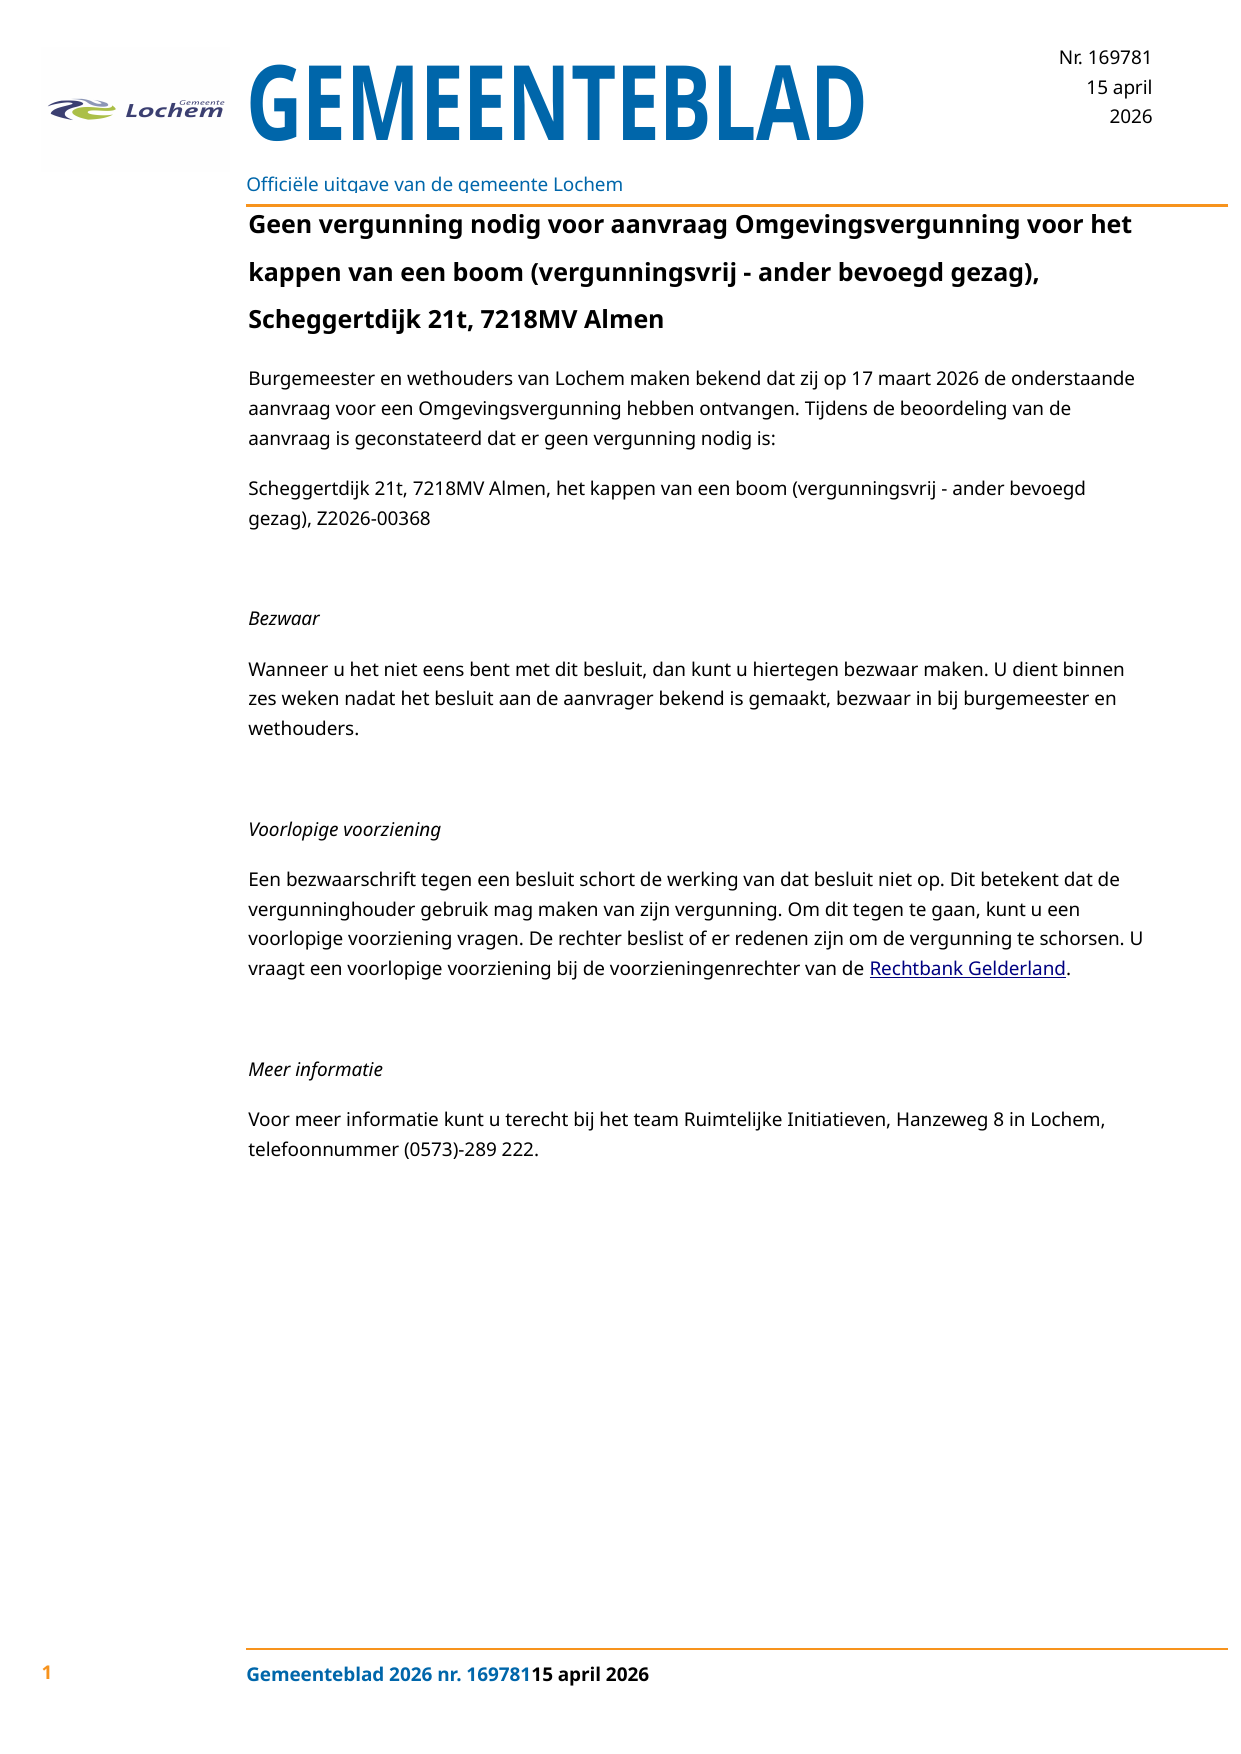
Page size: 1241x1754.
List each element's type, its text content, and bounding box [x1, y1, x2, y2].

text Meer informatie [248, 1056, 1152, 1082]
text Scheggertdijk 21t, 7218MV Almen, het kappen van een boom (vergunningsvrij - ander bevoegd gezag), Z2026-00368 [248, 475, 1152, 530]
text Burgemeester en wethouders van Lochem maken bekend dat zij op 17 maart 2026 de onderstaande aanvraag voor een Omgevingsvergunning hebben ontvangen. Tijdens de beoordeling van de aanvraag is geconstateerd dat er geen vergunning nodig is: [248, 366, 1152, 450]
text Bezwaar [248, 606, 1152, 631]
text Geen vergunning nodig voor aanvraag Omgevingsvergunning voor het kappen van een boom (vergunningsvrij - ander bevoegd gezag), Scheggertdijk 21t, 7218MV Almen [248, 207, 1152, 336]
text Wanneer u het niet eens bent met dit besluit, dan kunt u hiertegen bezwaar maken. U dient binnen zes weken nadat het besluit aan de aanvrager bekend is gemaakt, bezwaar in bij burgemeester en wethouders. [248, 656, 1152, 741]
text Voor meer informatie kunt u terecht bij het team Ruimtelijke Initiatieven, Hanzeweg 8 in Lochem, telefoonnummer (0573)-289 222. [248, 1106, 1152, 1162]
text Voorlopige voorziening [248, 816, 1152, 842]
picture [41, 47, 231, 172]
text Een bezwaarschrift tegen een besluit schort de werking van dat besluit niet op. Dit betekent dat de vergunninghouder gebruik mag maken van zijn vergunning. Om dit tegen te gaan, kunt u een voorlopige voorziening vragen. De rechter beslist of er redenen zijn om de vergunning te schorsen. U vraagt een voorlopige voorziening bij de voorzieningenrechter van de Rechtbank Gelderland. [248, 866, 1152, 981]
